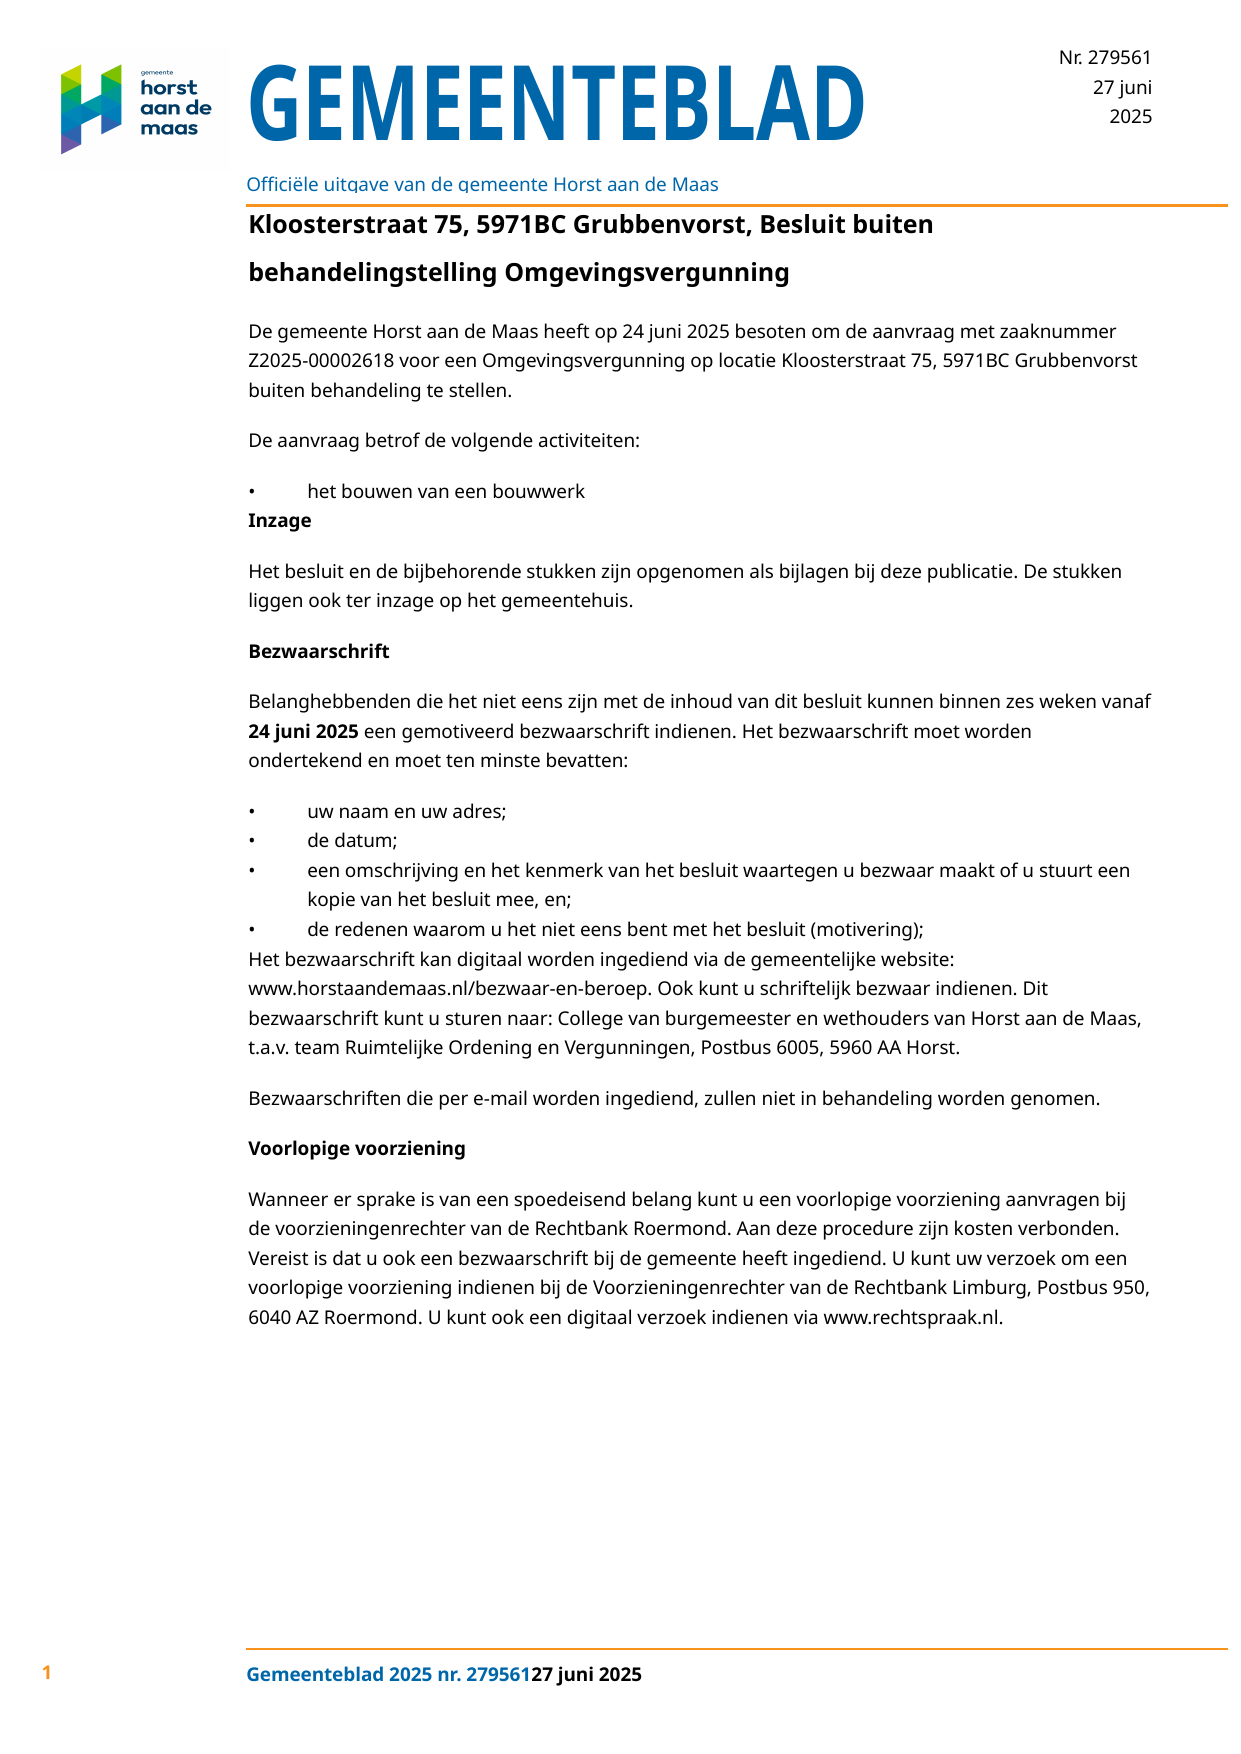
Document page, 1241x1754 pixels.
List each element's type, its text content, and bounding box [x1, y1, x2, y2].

text De aanvraag betrof de volgende activiteiten: [248, 427, 1152, 453]
text Bezwaarschriften die per e-mail worden ingediend, zullen niet in behandeling worden genomen. [248, 1085, 1152, 1111]
list de redenen waarom u het niet eens bent met het besluit (motivering); [248, 916, 1152, 942]
text Kloosterstraat 75, 5971BC Grubbenvorst, Besluit buiten behandelingstelling Omgevingsvergunning [248, 207, 1152, 288]
picture [41, 47, 231, 172]
list de datum; [248, 827, 1152, 853]
text Wanneer er sprake is van een spoedeisend belang kunt u een voorlopige voorziening aanvragen bij de voorzieningenrechter van de Rechtbank Roermond. Aan deze procedure zijn kosten verbonden. Vereist is dat u ook een bezwaarschrift bij de gemeente heeft ingediend. U kunt uw verzoek om een voorlopige voorziening indienen bij de Voorzieningenrechter van de Rechtbank Limburg, Postbus 950, 6040 AZ Roermond. U kunt ook een digitaal verzoek indienen via www.rechtspraak.nl. [248, 1186, 1152, 1330]
list het bouwen van een bouwwerk [248, 478, 1152, 504]
text Het bezwaarschrift kan digitaal worden ingediend via de gemeentelijke website: www.horstaandemaas.nl/bezwaar-en-beroep. Ook kunt u schriftelijk bezwaar indienen. Dit bezwaarschrift kunt u sturen naar: College van burgemeester en wethouders van Horst aan de Maas, t.a.v. team Ruimtelijke Ordening en Vergunningen, Postbus 6005, 5960 AA Horst. [248, 946, 1152, 1060]
text De gemeente Horst aan de Maas heeft op 24 juni 2025 besoten om de aanvraag met zaaknummer Z2025-00002618 voor een Omgevingsvergunning op locatie Kloosterstraat 75, 5971BC Grubbenvorst buiten behandeling te stellen. [248, 318, 1152, 403]
text Belanghebbenden die het niet eens zijn met de inhoud van dit besluit kunnen binnen zes weken vanaf 24 juni 2025 een gemotiveerd bezwaarschrift indienen. Het bezwaarschrift moet worden ondertekend en moet ten minste bevatten: [248, 688, 1152, 773]
text Voorlopige voorziening [248, 1135, 1152, 1161]
text Bezwaarschrift [248, 638, 1152, 664]
list uw naam en uw adres; [248, 798, 1152, 824]
list een omschrijving en het kenmerk van het besluit waartegen u bezwaar maakt of u stuurt een kopie van het besluit mee, en; [248, 857, 1152, 912]
text Het besluit en de bijbehorende stukken zijn opgenomen als bijlagen bij deze publicatie. De stukken liggen ook ter inzage op het gemeentehuis. [248, 558, 1152, 613]
text Inzage [248, 507, 1152, 533]
